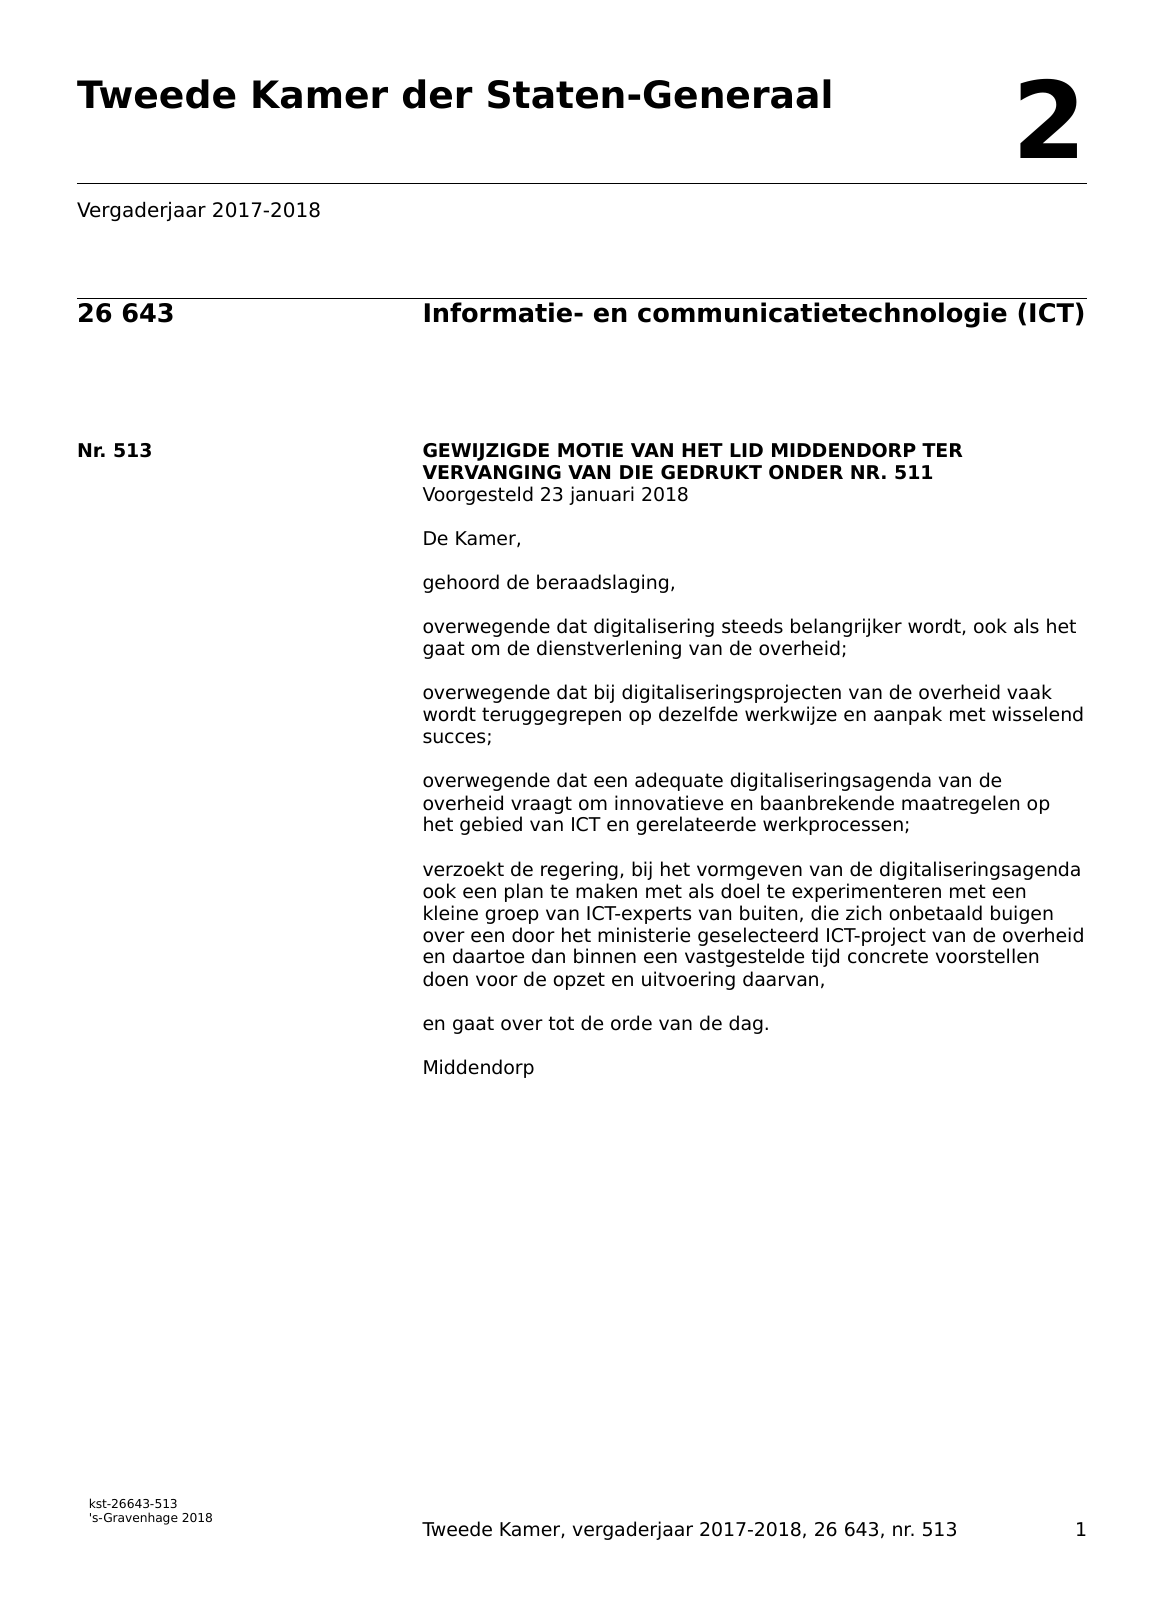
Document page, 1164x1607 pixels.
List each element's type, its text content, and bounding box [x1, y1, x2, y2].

text De Kamer, [422, 528, 1087, 550]
text en gaat over tot de orde van de dag. [422, 1013, 1087, 1034]
table_header 2 [886, 59, 1087, 183]
text gehoord de beraadslaging, [422, 572, 1087, 594]
text 's-Gravenhage 2018 [88, 1511, 323, 1525]
text overwegende dat bij digitaliseringsprojecten van de overheid vaak wordt teruggegrepen op dezelfde werkwijze en aanpak met wisselend succes; [422, 682, 1087, 748]
table_header Tweede Kamer der Staten-Generaal [77, 59, 886, 183]
text overwegende dat een adequate digitaliseringsagenda van de overheid vraagt om innovatieve en baanbrekende maatregelen op het gebied van ICT en gerelateerde werkprocessen; [422, 770, 1087, 836]
text kst-26643-513 [88, 1497, 323, 1511]
table_cell Vergaderjaar 2017-2018 [77, 184, 1087, 298]
text verzoekt de regering, bij het vormgeven van de digitaliseringsagenda ook een plan te maken met als doel te experimenteren met een kleine groep van ICT-experts van buiten, die zich onbetaald buigen over een door het ministerie geselecteerd ICT-project van de overheid en daartoe dan binnen een vastgestelde tijd concrete voorstellen doen voor de opzet en uitvoering daarvan, [422, 858, 1087, 990]
text Middendorp [422, 1057, 1087, 1079]
text Voorgesteld 23 januari 2018 [422, 484, 1087, 506]
text overwegende dat digitalisering steeds belangrijker wordt, ook als het gaat om de dienstverlening van de overheid; [422, 616, 1087, 660]
subtitle Nr. 513 GEWIJZIGDE MOTIE VAN HET LID MIDDENDORP TER VERVANGING VAN DIE GEDRUKT ONDER NR. 511 [77, 440, 1087, 484]
subtitle 26 643 Informatie- en communicatietechnologie (ICT) [77, 299, 1087, 329]
